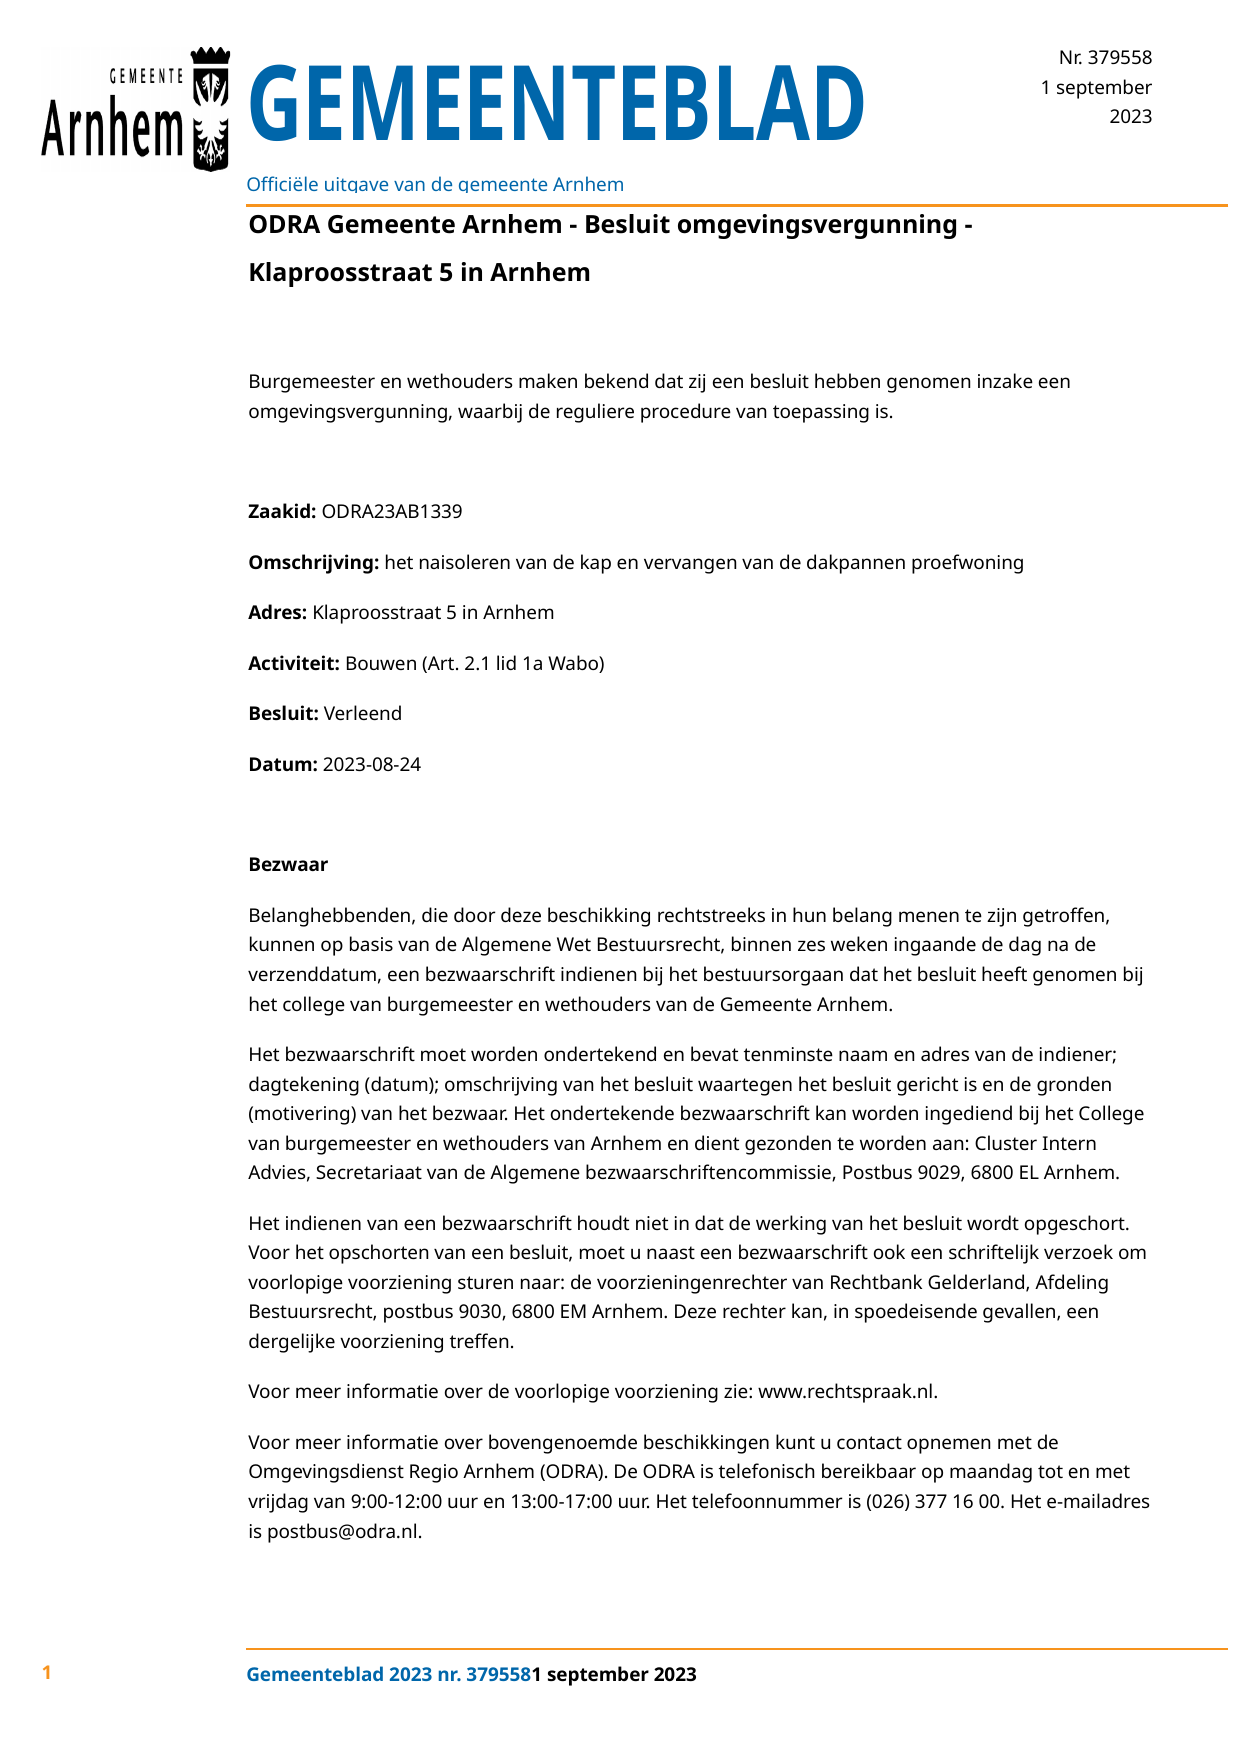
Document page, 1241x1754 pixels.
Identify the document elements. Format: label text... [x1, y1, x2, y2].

text Belanghebbenden, die door deze beschikking rechtstreeks in hun belang menen te zijn getroffen, kunnen op basis van de Algemene Wet Bestuursrecht, binnen zes weken ingaande de dag na de verzenddatum, een bezwaarschrift indienen bij het bestuursorgaan dat het besluit heeft genomen bij het college van burgemeester en wethouders van de Gemeente Arnhem. [248, 902, 1152, 1017]
text Besluit: Verleend [248, 700, 1152, 726]
text Omschrijving: het naisoleren van de kap en vervangen van de dakpannen proefwoning [248, 549, 1152, 575]
text Burgemeester en wethouders maken bekend dat zij een besluit hebben genomen inzake een omgevingsvergunning, waarbij de reguliere procedure van toepassing is. [248, 368, 1152, 424]
text Voor meer informatie over de voorlopige voorziening zie: www.rechtspraak.nl. [248, 1379, 1152, 1404]
text Adres: Klaproosstraat 5 in Arnhem [248, 599, 1152, 625]
text Voor meer informatie over bovengenoemde beschikkingen kunt u contact opnemen met de Omgevingsdienst Regio Arnhem (ODRA). De ODRA is telefonisch bereikbaar op maandag tot en met vrijdag van 9:00-12:00 uur en 13:00-17:00 uur. Het telefoonnummer is (026) 377 16 00. Het e-mailadres is postbus@odra.nl. [248, 1429, 1152, 1544]
picture [41, 47, 231, 172]
text Bezwaar [248, 852, 1152, 877]
text Datum: 2023-08-24 [248, 751, 1152, 777]
text Het indienen van een bezwaarschrift houdt niet in dat de werking van het besluit wordt opgeschort. Voor het opschorten van een besluit, moet u naast een bezwaarschrift ook een schriftelijk verzoek om voorlopige voorziening sturen naar: de voorzieningenrechter van Rechtbank Gelderland, Afdeling Bestuursrecht, postbus 9030, 6800 EM Arnhem. Deze rechter kan, in spoedeisende gevallen, een dergelijke voorziening treffen. [248, 1210, 1152, 1354]
text Zaakid: ODRA23AB1339 [248, 499, 1152, 524]
text Activiteit: Bouwen (Art. 2.1 lid 1a Wabo) [248, 650, 1152, 676]
text Het bezwaarschrift moet worden ondertekend en bevat tenminste naam en adres van de indiener; dagtekening (datum); omschrijving van het besluit waartegen het besluit gericht is en de gronden (motivering) van het bezwaar. Het ondertekende bezwaarschrift kan worden ingediend bij het College van burgemeester en wethouders van Arnhem en dient gezonden te worden aan: Cluster Intern Advies, Secretariaat van de Algemene bezwaarschriftencommissie, Postbus 9029, 6800 EL Arnhem. [248, 1041, 1152, 1185]
text ODRA Gemeente Arnhem - Besluit omgevingsvergunning - Klaproosstraat 5 in Arnhem [248, 207, 1152, 288]
